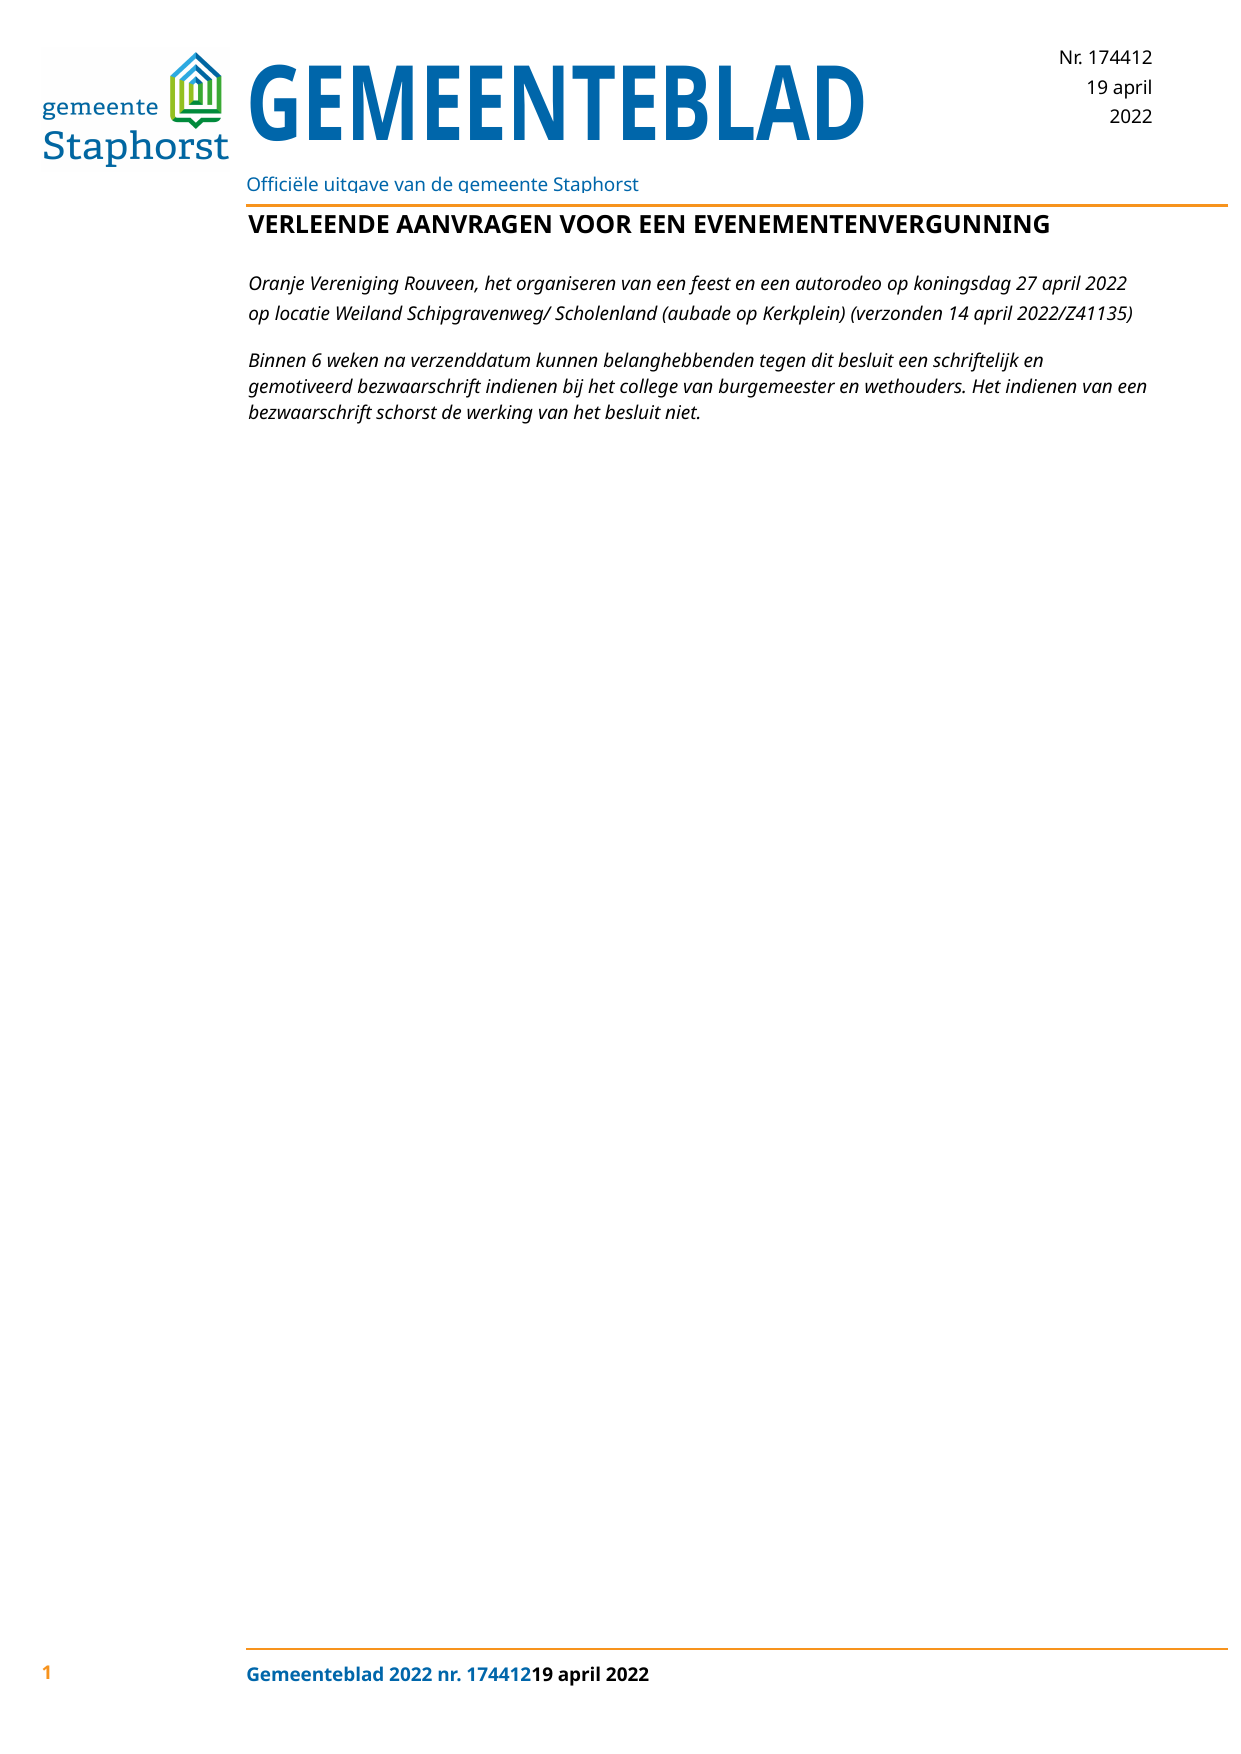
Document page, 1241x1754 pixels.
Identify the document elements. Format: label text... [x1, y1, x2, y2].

text Binnen 6 weken na verzenddatum kunnen belanghebbenden tegen dit besluit een schriftelijk en gemotiveerd bezwaarschrift indienen bij het college van burgemeester en wethouders. Het indienen van een bezwaarschrift schorst de werking van het besluit niet. [248, 348, 1152, 425]
text VERLEENDE AANVRAGEN VOOR EEN EVENEMENTENVERGUNNING [248, 207, 1152, 241]
picture [41, 47, 231, 172]
text Oranje Vereniging Rouveen, het organiseren van een feest en een autorodeo op koningsdag 27 april 2022 op locatie Weiland Schipgravenweg/ Scholenland (aubade op Kerkplein) (verzonden 14 april 2022/Z41135) [248, 270, 1152, 326]
